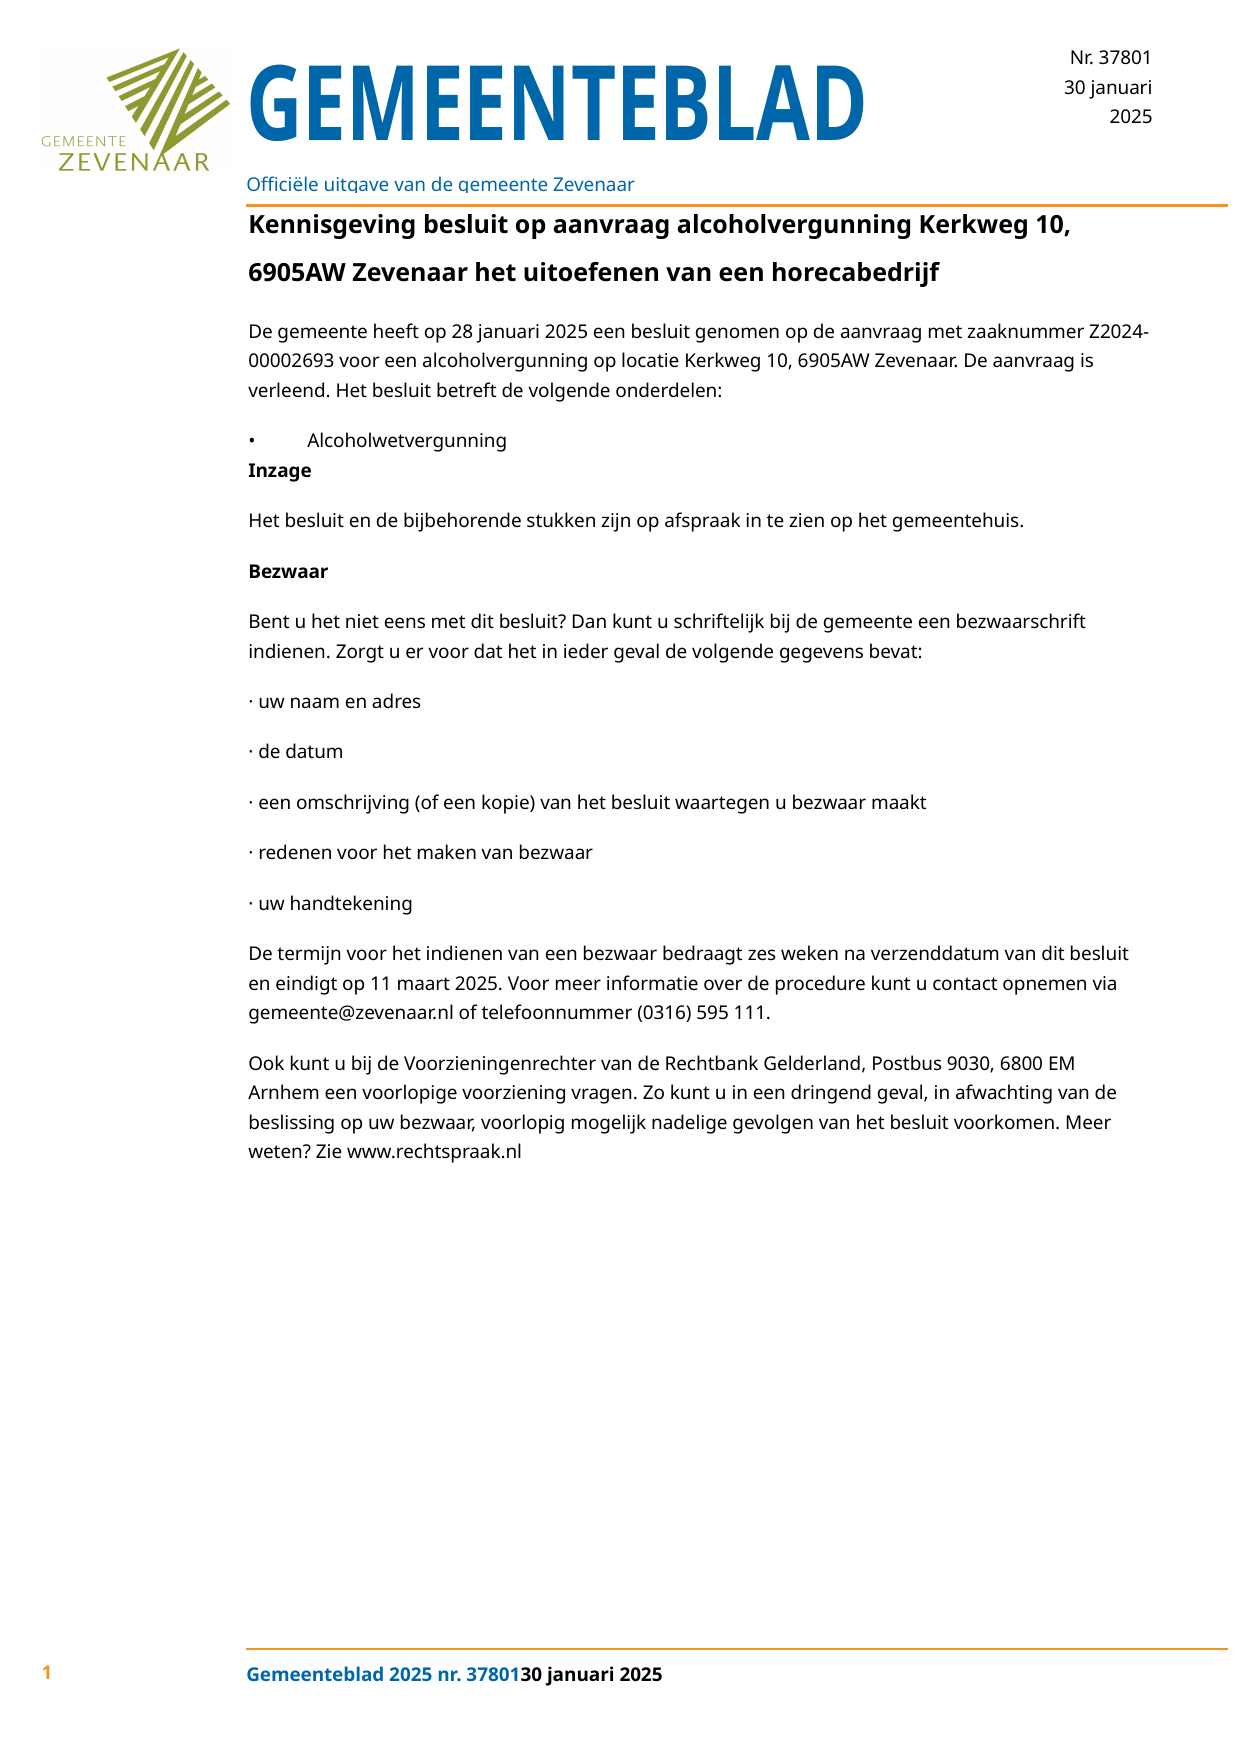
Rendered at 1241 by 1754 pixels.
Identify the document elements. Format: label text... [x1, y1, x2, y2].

text Bezwaar [248, 558, 1152, 584]
text Inzage [248, 457, 1152, 483]
text · uw naam en adres [248, 688, 1152, 714]
picture [41, 47, 231, 172]
text · de datum [248, 739, 1152, 764]
text · uw handtekening [248, 890, 1152, 916]
text Het besluit en de bijbehorende stukken zijn op afspraak in te zien op het gemeentehuis. [248, 507, 1152, 533]
text Kennisgeving besluit op aanvraag alcoholvergunning Kerkweg 10, 6905AW Zevenaar het uitoefenen van een horecabedrijf [248, 207, 1152, 288]
text Bent u het niet eens met dit besluit? Dan kunt u schriftelijk bij de gemeente een bezwaarschrift indienen. Zorgt u er voor dat het in ieder geval de volgende gegevens bevat: [248, 608, 1152, 664]
list Alcoholwetvergunning [248, 427, 1152, 453]
text De termijn voor het indienen van een bezwaar bedraagt zes weken na verzenddatum van dit besluit en eindigt op 11 maart 2025. Voor meer informatie over de procedure kunt u contact opnemen via gemeente@zevenaar.nl of telefoonnummer (0316) 595 111. [248, 940, 1152, 1025]
text De gemeente heeft op 28 januari 2025 een besluit genomen op de aanvraag met zaaknummer Z2024-00002693 voor een alcoholvergunning op locatie Kerkweg 10, 6905AW Zevenaar. De aanvraag is verleend. Het besluit betreft de volgende onderdelen: [248, 318, 1152, 403]
text · redenen voor het maken van bezwaar [248, 839, 1152, 865]
text Ook kunt u bij de Voorzieningenrechter van de Rechtbank Gelderland, Postbus 9030, 6800 EM Arnhem een voorlopige voorziening vragen. Zo kunt u in een dringend geval, in afwachting van de beslissing op uw bezwaar, voorlopig mogelijk nadelige gevolgen van het besluit voorkomen. Meer weten? Zie www.rechtspraak.nl [248, 1050, 1152, 1164]
text · een omschrijving (of een kopie) van het besluit waartegen u bezwaar maakt [248, 789, 1152, 815]
